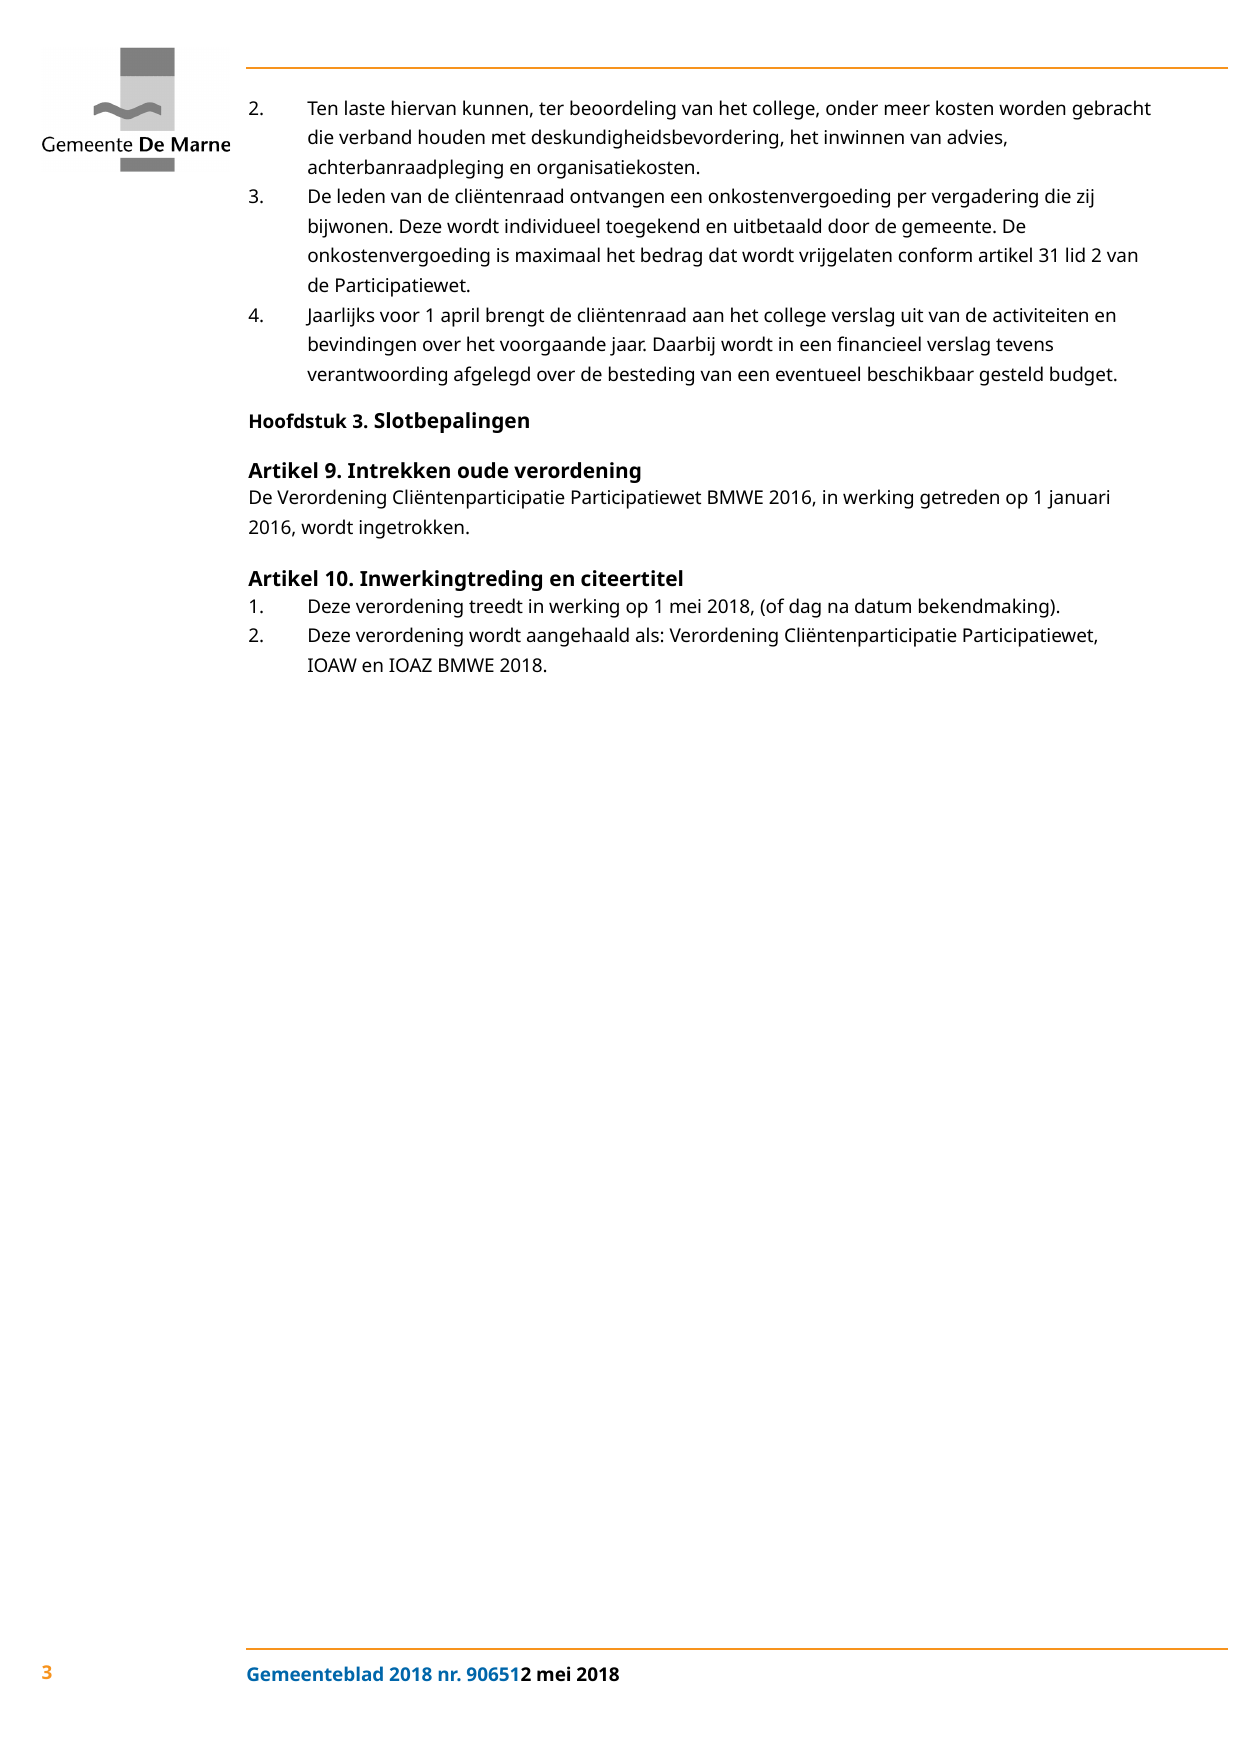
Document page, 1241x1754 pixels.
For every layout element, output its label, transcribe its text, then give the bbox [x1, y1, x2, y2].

list Deze verordening wordt aangehaald als: Verordening Cliëntenparticipatie Participatiewet, IOAW en IOAZ BMWE 2018. [248, 622, 1152, 678]
text Hoofdstuk 3. Slotbepalingen [248, 407, 1152, 435]
text Artikel 9. Intrekken oude verordening [248, 456, 1152, 484]
text De Verordening Cliëntenparticipatie Participatiewet BMWE 2016, in werking getreden op 1 januari 2016, wordt ingetrokken. [248, 484, 1152, 540]
list De leden van de cliëntenraad ontvangen een onkostenvergoeding per vergadering die zij bijwonen. Deze wordt individueel toegekend en uitbetaald door de gemeente. De onkostenvergoeding is maximaal het bedrag dat wordt vrijgelaten conform artikel 31 lid 2 van de Participatiewet. [248, 183, 1152, 298]
list Deze verordening treedt in werking op 1 mei 2018, (of dag na datum bekendmaking). [248, 593, 1152, 618]
list Jaarlijks voor 1 april brengt de cliëntenraad aan het college verslag uit van de activiteiten en bevindingen over het voorgaande jaar. Daarbij wordt in een financieel verslag tevens verantwoording afgelegd over de besteding van een eventueel beschikbaar gesteld budget. [248, 302, 1152, 387]
text Artikel 10. Inwerkingtreding en citeertitel [248, 564, 1152, 593]
picture [41, 47, 231, 172]
list Ten laste hiervan kunnen, ter beoordeling van het college, onder meer kosten worden gebracht die verband houden met deskundigheidsbevordering, het inwinnen van advies, achterbanraadpleging en organisatiekosten. [248, 95, 1152, 180]
